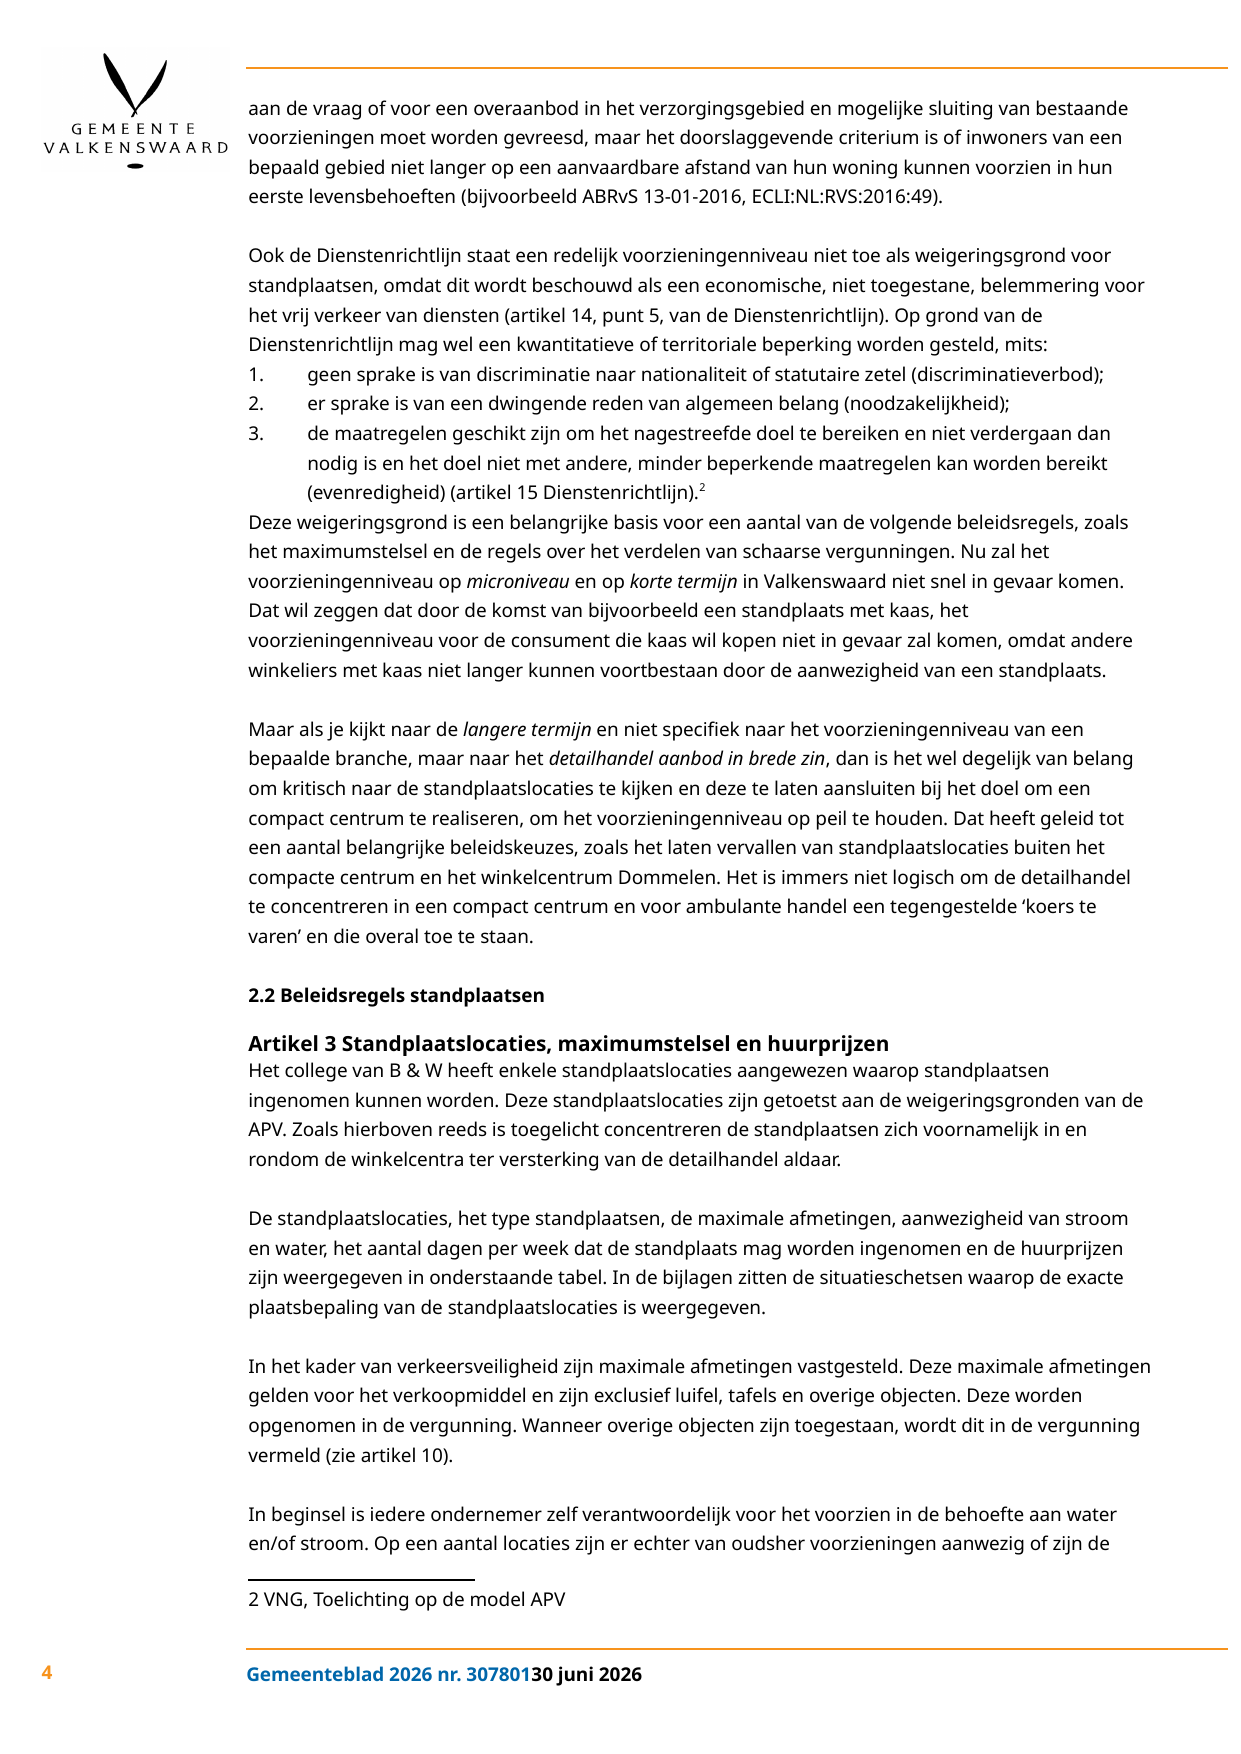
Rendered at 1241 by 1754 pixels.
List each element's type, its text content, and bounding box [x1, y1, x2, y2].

picture [41, 47, 231, 172]
text Het college van B & W heeft enkele standplaatslocaties aangewezen waarop standplaatsen ingenomen kunnen worden. Deze standplaatslocaties zijn getoetst aan de weigeringsgronden van de APV. Zoals hierboven reeds is toegelicht concentreren de standplaatsen zich voornamelijk in en rondom de winkelcentra ter versterking van de detailhandel aldaar. [248, 1057, 1152, 1172]
text De standplaatslocaties, het type standplaatsen, de maximale afmetingen, aanwezigheid van stroom en water, het aantal dagen per week dat de standplaats mag worden ingenomen en de huurprijzen zijn weergegeven in onderstaande tabel. In de bijlagen zitten de situatieschetsen waarop de exacte plaatsbepaling van de standplaatslocaties is weergegeven. [248, 1205, 1152, 1320]
list geen sprake is van discriminatie naar nationaliteit of statutaire zetel (discriminatieverbod); [248, 361, 1152, 387]
text Artikel 3 Standplaatslocaties, maximumstelsel en huurprijzen [248, 1029, 1152, 1057]
list er sprake is van een dwingende reden van algemeen belang (noodzakelijkheid); [248, 391, 1152, 416]
text Ook de Dienstenrichtlijn staat een redelijk voorzieningenniveau niet toe als weigeringsgrond voor standplaatsen, omdat dit wordt beschouwd als een economische, niet toegestane, belemmering voor het vrij verkeer van diensten (artikel 14, punt 5, van de Dienstenrichtlijn). Op grond van de Dienstenrichtlijn mag wel een kwantitatieve of territoriale beperking worden gesteld, mits: [248, 243, 1152, 357]
list VNG, Toelichting op de model APV [248, 1586, 1152, 1612]
text In het kader van verkeersveiligheid zijn maximale afmetingen vastgesteld. Deze maximale afmetingen gelden voor het verkoopmiddel en zijn exclusief luifel, tafels en overige objecten. Deze worden opgenomen in de vergunning. Wanneer overige objecten zijn toegestaan, wordt dit in de vergunning vermeld (zie artikel 10). [248, 1353, 1152, 1468]
text Deze weigeringsgrond is een belangrijke basis voor een aantal van de volgende beleidsregels, zoals het maximumstelsel en de regels over het verdelen van schaarse vergunningen. Nu zal het voorzieningenniveau op microniveau en op korte termijn in Valkenswaard niet snel in gevaar komen. Dat wil zeggen dat door de komst van bijvoorbeeld een standplaats met kaas, het voorzieningenniveau voor de consument die kaas wil kopen niet in gevaar zal komen, omdat andere winkeliers met kaas niet langer kunnen voortbestaan door de aanwezigheid van een standplaats. [248, 509, 1152, 683]
text Maar als je kijkt naar de langere termijn en niet specifiek naar het voorzieningenniveau van een bepaalde branche, maar naar het detailhandel aanbod in brede zin, dan is het wel degelijk van belang om kritisch naar de standplaatslocaties te kijken en deze te laten aansluiten bij het doel om een compact centrum te realiseren, om het voorzieningenniveau op peil te houden. Dat heeft geleid tot een aantal belangrijke beleidskeuzes, zoals het laten vervallen van standplaatslocaties buiten het compacte centrum en het winkelcentrum Dommelen. Het is immers niet logisch om de detailhandel te concentreren in een compact centrum en voor ambulante handel een tegengestelde ‘koers te varen’ en die overal toe te staan. [248, 716, 1152, 949]
text aan de vraag of voor een overaanbod in het verzorgingsgebied en mogelijke sluiting van bestaande voorzieningen moet worden gevreesd, maar het doorslaggevende criterium is of inwoners van een bepaald gebied niet langer op een aanvaardbare afstand van hun woning kunnen voorzien in hun eerste levensbehoeften (bijvoorbeeld ABRvS 13-01-2016, ECLI:NL:RVS:2016:49). [248, 95, 1152, 209]
text 2.2 Beleidsregels standplaatsen [248, 982, 1152, 1008]
text In beginsel is iedere ondernemer zelf verantwoordelijk voor het voorzien in de behoefte aan water en/of stroom. Op een aantal locaties zijn er echter van oudsher voorzieningen aanwezig of zijn de [248, 1501, 1152, 1556]
list de maatregelen geschikt zijn om het nagestreefde doel te bereiken en niet verdergaan dan nodig is en het doel niet met andere, minder beperkende maatregelen kan worden bereikt (evenredigheid) (artikel 15 Dienstenrichtlijn). [248, 420, 1152, 505]
